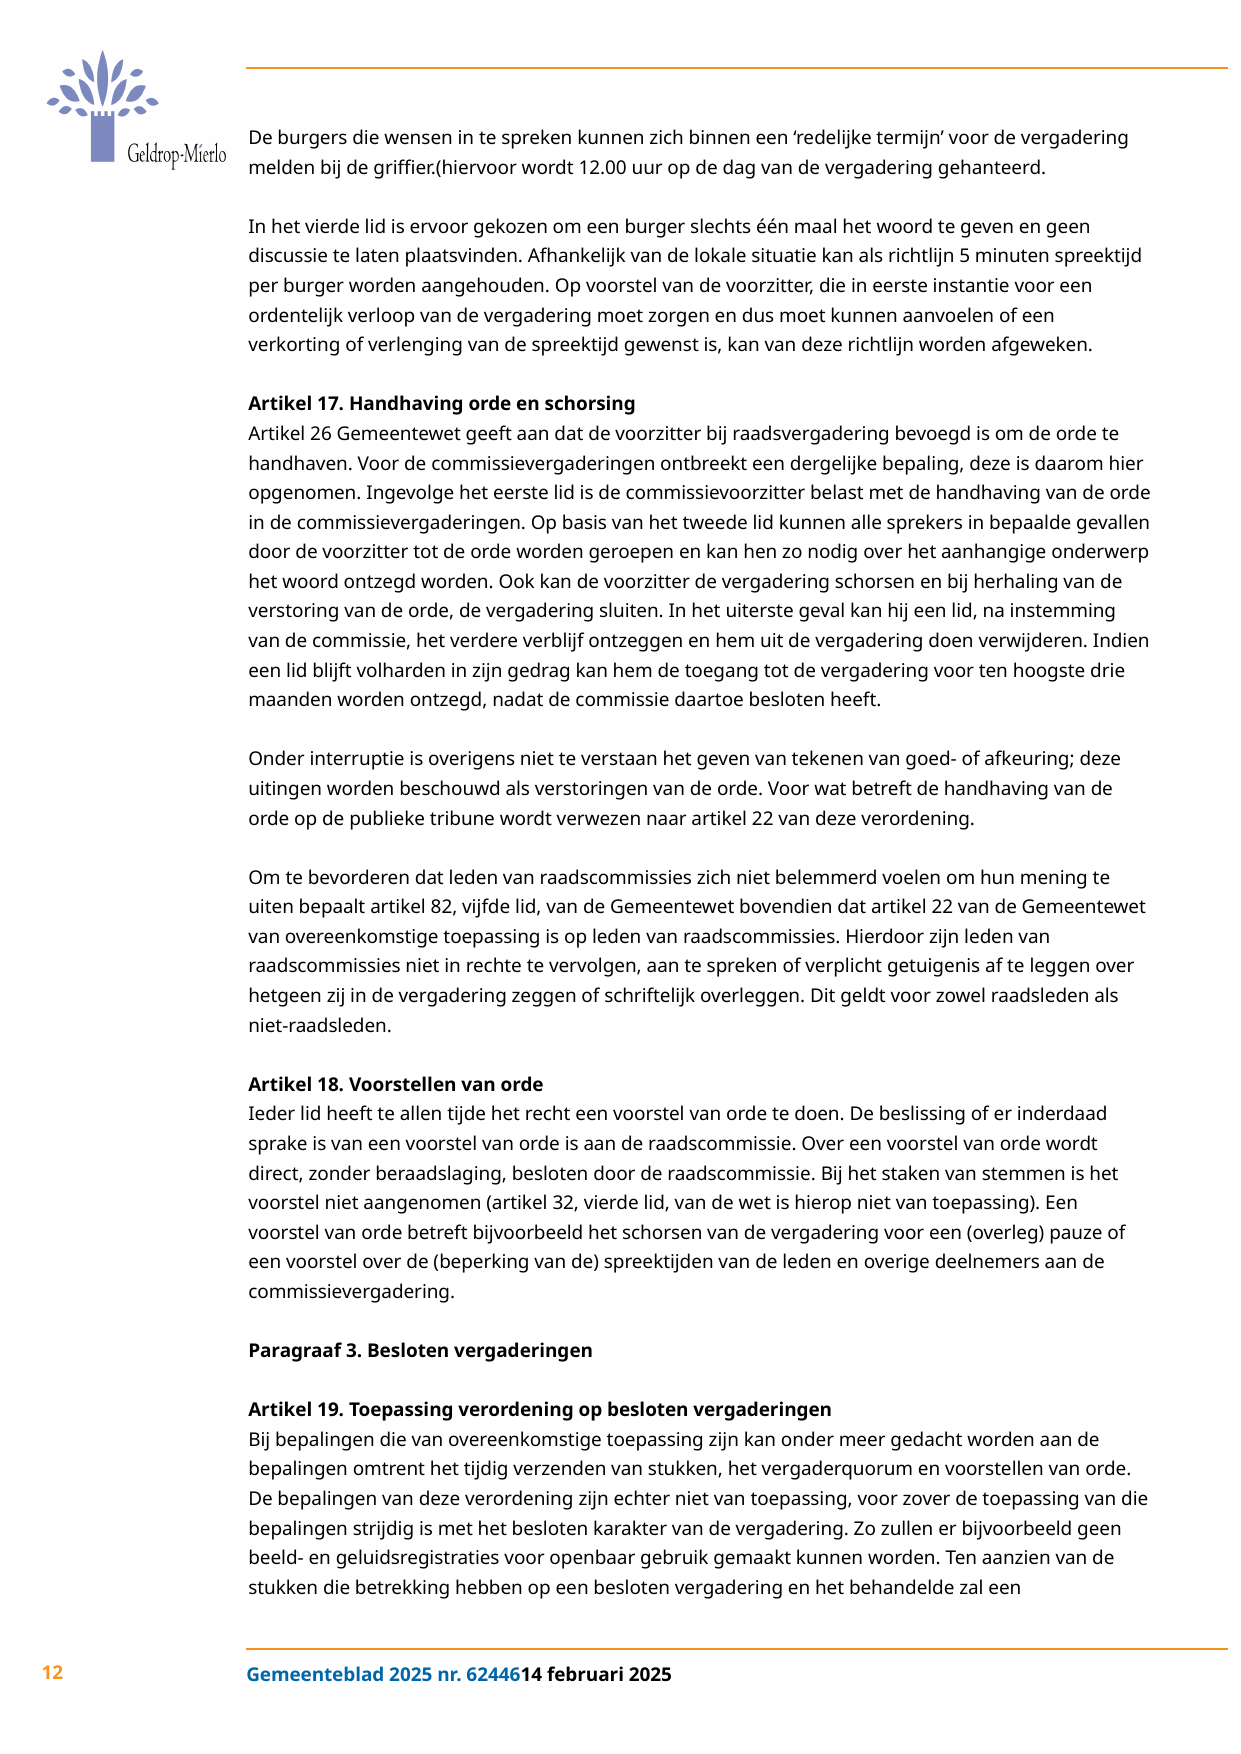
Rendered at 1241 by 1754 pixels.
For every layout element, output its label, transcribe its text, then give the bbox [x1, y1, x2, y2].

text Ieder lid heeft te allen tijde het recht een voorstel van orde te doen. De beslissing of er inderdaad sprake is van een voorstel van orde is aan de raadscommissie. Over een voorstel van orde wordt direct, zonder beraadslaging, besloten door de raadscommissie. Bij het staken van stemmen is het voorstel niet aangenomen (artikel 32, vierde lid, van de wet is hierop niet van toepassing). Een voorstel van orde betreft bijvoorbeeld het schorsen van de vergadering voor een (overleg) pauze of een voorstel over de (beperking van de) spreektijden van de leden en overige deelnemers aan de commissievergadering. [248, 1101, 1152, 1304]
text De burgers die wensen in te spreken kunnen zich binnen een ‘redelijke termijn’ voor de vergadering melden bij de griffier.(hiervoor wordt 12.00 uur op de dag van de vergadering gehanteerd. [248, 124, 1152, 180]
text Artikel 19. Toepassing verordening op besloten vergaderingen [248, 1396, 1152, 1422]
text Bij bepalingen die van overeenkomstige toepassing zijn kan onder meer gedacht worden aan de bepalingen omtrent het tijdig verzenden van stukken, het vergaderquorum en voorstellen van orde. De bepalingen van deze verordening zijn echter niet van toepassing, voor zover de toepassing van die bepalingen strijdig is met het besloten karakter van de vergadering. Zo zullen er bijvoorbeeld geen beeld- en geluidsregistraties voor openbaar gebruik gemaakt kunnen worden. Ten aanzien van de stukken die betrekking hebben op een besloten vergadering en het behandelde zal een [248, 1426, 1152, 1600]
text In het vierde lid is ervoor gekozen om een burger slechts één maal het woord te geven en geen discussie te laten plaatsvinden. Afhankelijk van de lokale situatie kan als richtlijn 5 minuten spreektijd per burger worden aangehouden. Op voorstel van de voorzitter, die in eerste instantie voor een ordentelijk verloop van de vergadering moet zorgen en dus moet kunnen aanvoelen of een verkorting of verlenging van de spreektijd gewenst is, kan van deze richtlijn worden afgeweken. [248, 213, 1152, 357]
text Artikel 18. Voorstellen van orde [248, 1071, 1152, 1097]
picture [41, 47, 231, 172]
text Om te bevorderen dat leden van raadscommissies zich niet belemmerd voelen om hun mening te uiten bepaalt artikel 82, vijfde lid, van de Gemeentewet bovendien dat artikel 22 van de Gemeentewet van overeenkomstige toepassing is op leden van raadscommissies. Hierdoor zijn leden van raadscommissies niet in rechte te vervolgen, aan te spreken of verplicht getuigenis af te leggen over hetgeen zij in de vergadering zeggen of schriftelijk overleggen. Dit geldt voor zowel raadsleden als niet-raadsleden. [248, 864, 1152, 1038]
text Artikel 17. Handhaving orde en schorsing [248, 391, 1152, 416]
text Artikel 26 Gemeentewet geeft aan dat de voorzitter bij raadsvergadering bevoegd is om de orde te handhaven. Voor de commissievergaderingen ontbreekt een dergelijke bepaling, deze is daarom hier opgenomen. Ingevolge het eerste lid is de commissievoorzitter belast met de handhaving van de orde in de commissievergaderingen. Op basis van het tweede lid kunnen alle sprekers in bepaalde gevallen door de voorzitter tot de orde worden geroepen en kan hen zo nodig over het aanhangige onderwerp het woord ontzegd worden. Ook kan de voorzitter de vergadering schorsen en bij herhaling van de verstoring van de orde, de vergadering sluiten. In het uiterste geval kan hij een lid, na instemming van de commissie, het verdere verblijf ontzeggen en hem uit de vergadering doen verwijderen. Indien een lid blijft volharden in zijn gedrag kan hem de toegang tot de vergadering voor ten hoogste drie maanden worden ontzegd, nadat de commissie daartoe besloten heeft. [248, 420, 1152, 712]
text Onder interruptie is overigens niet te verstaan het geven van tekenen van goed- of afkeuring; deze uitingen worden beschouwd als verstoringen van de orde. Voor wat betreft de handhaving van de orde op de publieke tribune wordt verwezen naar artikel 22 van deze verordening. [248, 746, 1152, 831]
text Paragraaf 3. Besloten vergaderingen [248, 1337, 1152, 1363]
